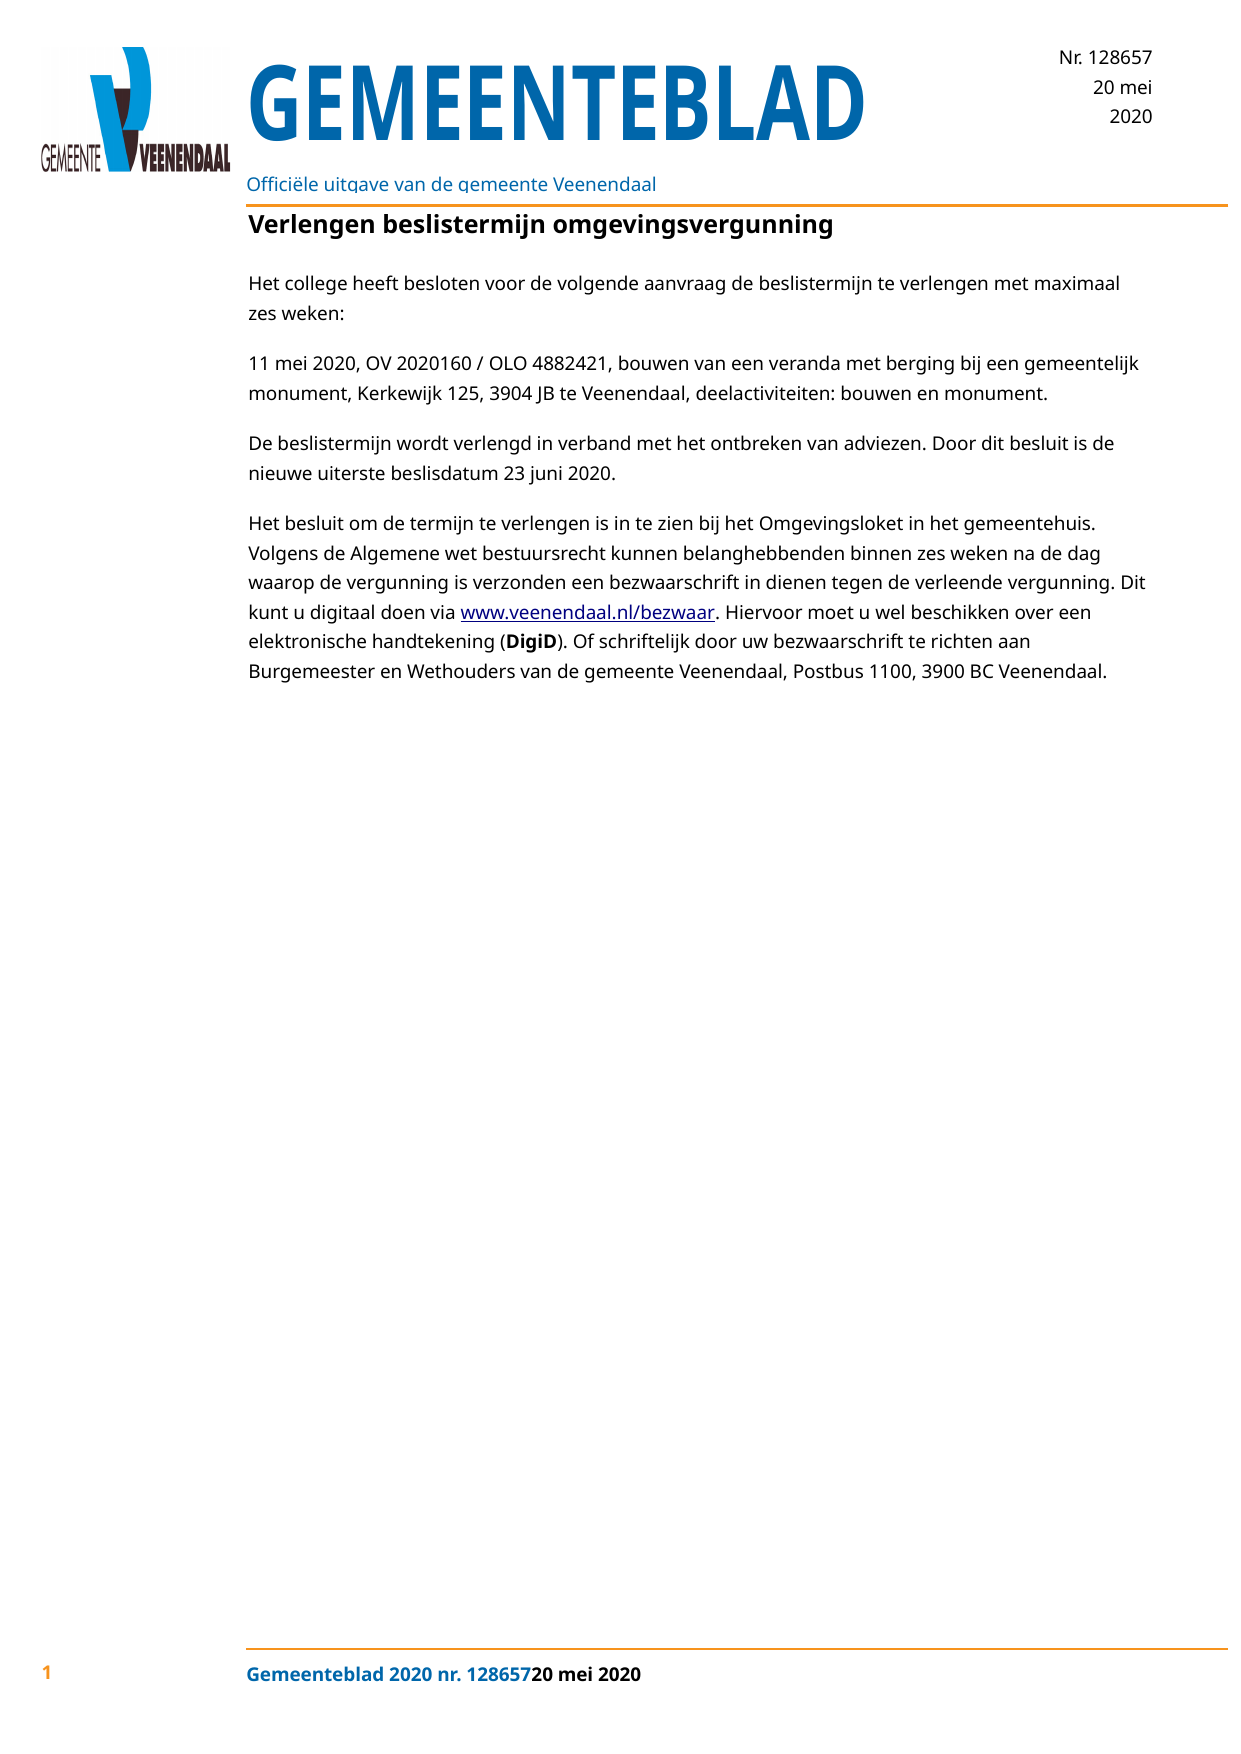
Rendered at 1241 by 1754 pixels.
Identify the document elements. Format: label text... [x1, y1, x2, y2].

picture [123, 47, 231, 172]
text Het besluit om de termijn te verlengen is in te zien bij het Omgevingsloket in het gemeentehuis. Volgens de Algemene wet bestuursrecht kunnen belanghebbenden binnen zes weken na de dag waarop de vergunning is verzonden een bezwaarschrift in dienen tegen de verleende vergunning. Dit kunt u digitaal doen via www.veenendaal.nl/bezwaar. Hiervoor moet u wel beschikken over een elektronische handtekening (DigiD). Of schriftelijk door uw bezwaarschrift te richten aan Burgemeester en Wethouders van de gemeente Veenendaal, Postbus 1100, 3900 BC Veenendaal. [248, 510, 1152, 684]
text Het college heeft besloten voor de volgende aanvraag de beslistermijn te verlengen met maximaal zes weken: [248, 270, 1152, 326]
text Verlengen beslistermijn omgevingsvergunning [248, 207, 1152, 241]
picture [41, 47, 130, 172]
text De beslistermijn wordt verlengd in verband met het ontbreken van adviezen. Door dit besluit is de nieuwe uiterste beslisdatum 23 juni 2020. [248, 430, 1152, 486]
text 11 mei 2020, OV 2020160 / OLO 4882421, bouwen van een veranda met berging bij een gemeentelijk monument, Kerkewijk 125, 3904 JB te Veenendaal, deelactiviteiten: bouwen en monument. [248, 350, 1152, 406]
